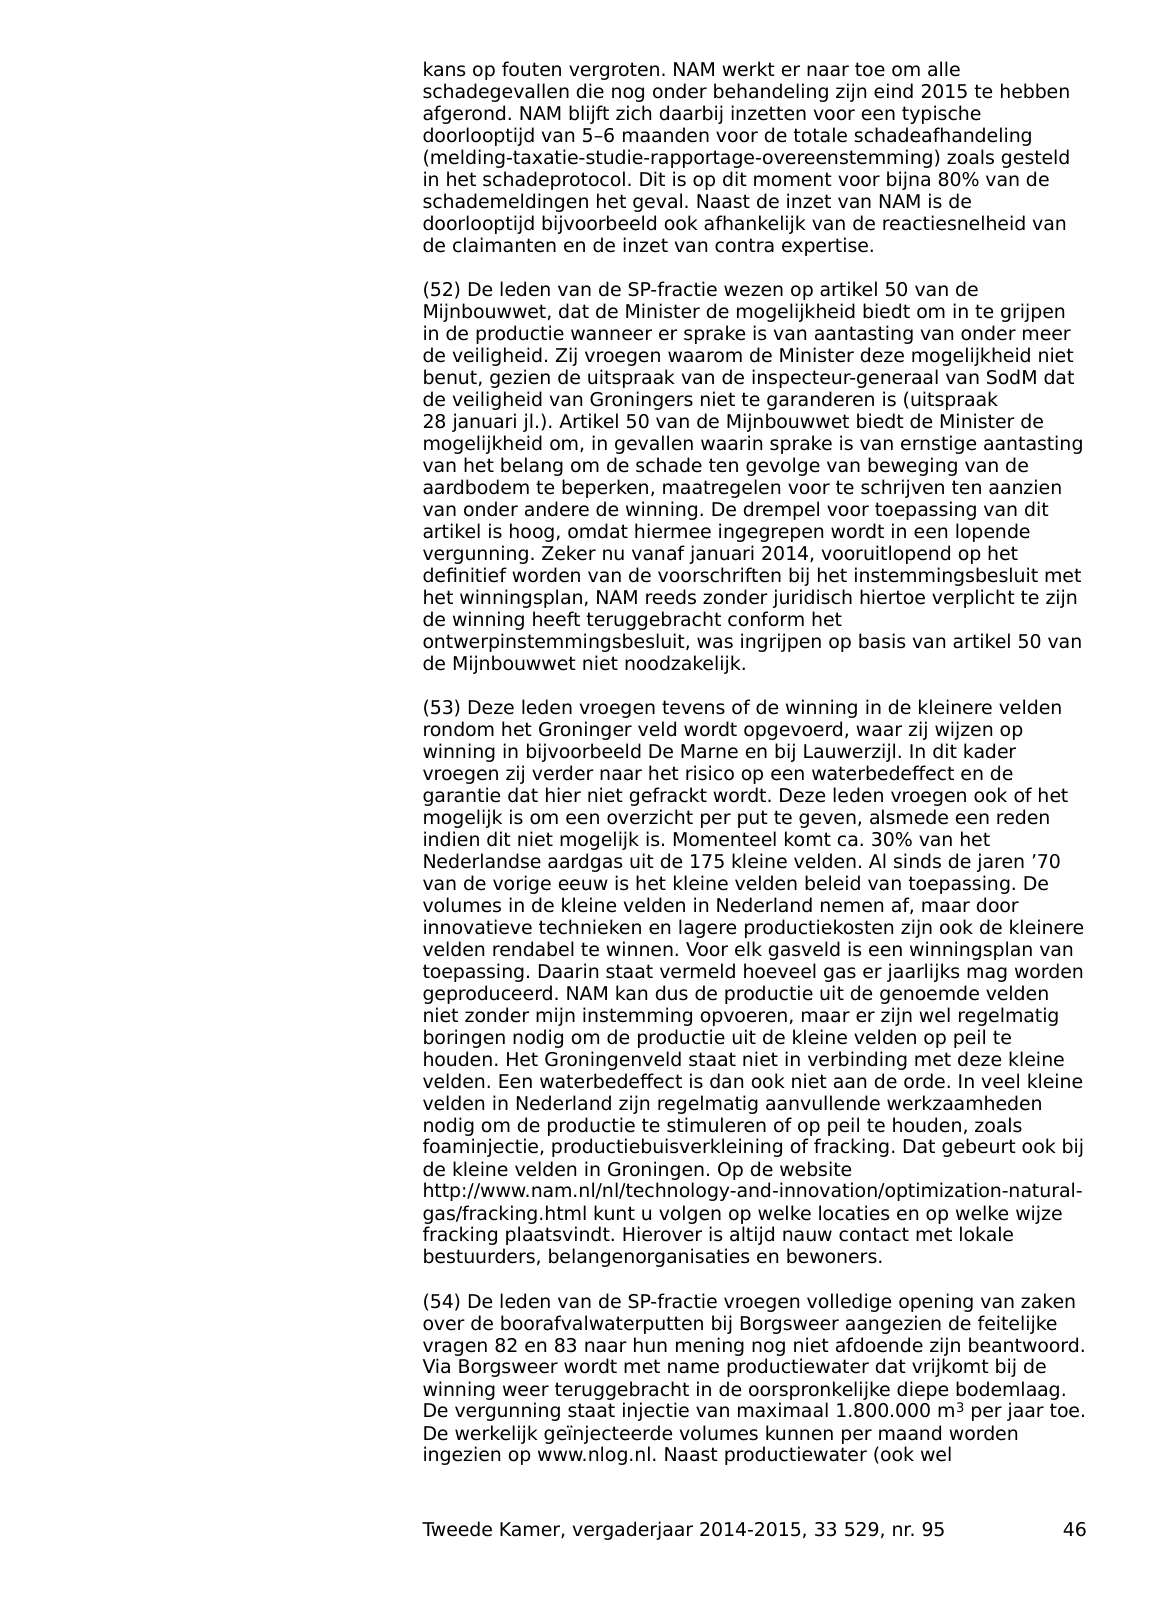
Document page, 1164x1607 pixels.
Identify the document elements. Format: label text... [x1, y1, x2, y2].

text (52) De leden van de SP-fractie wezen op artikel 50 van de Mijnbouwwet, dat de Minister de mogelijkheid biedt om in te grijpen in de productie wanneer er sprake is van aantasting van onder meer de veiligheid. Zij vroegen waarom de Minister deze mogelijkheid niet benut, gezien de uitspraak van de inspecteur-generaal van SodM dat de veiligheid van Groningers niet te garanderen is (uitspraak 28 januari jl.). Artikel 50 van de Mijnbouwwet biedt de Minister de mogelijkheid om, in gevallen waarin sprake is van ernstige aantasting van het belang om de schade ten gevolge van beweging van de aardbodem te beperken, maatregelen voor te schrijven ten aanzien van onder andere de winning. De drempel voor toepassing van dit artikel is hoog, omdat hiermee ingegrepen wordt in een lopende vergunning. Zeker nu vanaf januari 2014, vooruitlopend op het definitief worden van de voorschriften bij het instemmingsbesluit met het winningsplan, NAM reeds zonder juridisch hiertoe verplicht te zijn de winning heeft teruggebracht conform het ontwerpinstemmingsbesluit, was ingrijpen op basis van artikel 50 van de Mijnbouwwet niet noodzakelijk. [422, 279, 1087, 675]
text (54) De leden van de SP-fractie vroegen volledige opening van zaken over de boorafvalwaterputten bij Borgsweer aangezien de feitelijke vragen 82 en 83 naar hun mening nog niet afdoende zijn beantwoord. Via Borgsweer wordt met name productiewater dat vrijkomt bij de winning weer teruggebracht in de oorspronkelijke diepe bodemlaag. De vergunning staat injectie van maximaal 1.800.000 m3 per jaar toe. De werkelijk geïnjecteerde volumes kunnen per maand worden ingezien op www.nlog.nl. Naast productiewater (ook wel [422, 1291, 1087, 1466]
text (53) Deze leden vroegen tevens of de winning in de kleinere velden rondom het Groninger veld wordt opgevoerd, waar zij wijzen op winning in bijvoorbeeld De Marne en bij Lauwerzijl. In dit kader vroegen zij verder naar het risico op een waterbedeffect en de garantie dat hier niet gefrackt wordt. Deze leden vroegen ook of het mogelijk is om een overzicht per put te geven, alsmede een reden indien dit niet mogelijk is. Momenteel komt ca. 30% van het Nederlandse aardgas uit de 175 kleine velden. Al sinds de jaren ’70 van de vorige eeuw is het kleine velden beleid van toepassing. De volumes in de kleine velden in Nederland nemen af, maar door innovatieve technieken en lagere productiekosten zijn ook de kleinere velden rendabel te winnen. Voor elk gasveld is een winningsplan van toepassing. Daarin staat vermeld hoeveel gas er jaarlijks mag worden geproduceerd. NAM kan dus de productie uit de genoemde velden niet zonder mijn instemming opvoeren, maar er zijn wel regelmatig boringen nodig om de productie uit de kleine velden op peil te houden. Het Groningenveld staat niet in verbinding met deze kleine velden. Een waterbedeffect is dan ook niet aan de orde. In veel kleine velden in Nederland zijn regelmatig aanvullende werkzaamheden nodig om de productie te stimuleren of op peil te houden, zoals foaminjectie, productiebuisverkleining of fracking. Dat gebeurt ook bij de kleine velden in Groningen. Op de website http://www.nam.nl/nl/technology-and-innovation/optimization-natural-gas/fracking.html kunt u volgen op welke locaties en op welke wijze fracking plaatsvindt. Hierover is altijd nauw contact met lokale bestuurders, belangenorganisaties en bewoners. [422, 697, 1087, 1268]
text kans op fouten vergroten. NAM werkt er naar toe om alle schadegevallen die nog onder behandeling zijn eind 2015 te hebben afgerond. NAM blijft zich daarbij inzetten voor een typische doorlooptijd van 5–6 maanden voor de totale schadeafhandeling (melding-taxatie-studie-rapportage-overeenstemming) zoals gesteld in het schadeprotocol. Dit is op dit moment voor bijna 80% van de schademeldingen het geval. Naast de inzet van NAM is de doorlooptijd bijvoorbeeld ook afhankelijk van de reactiesnelheid van de claimanten en de inzet van contra expertise. [422, 59, 1087, 257]
